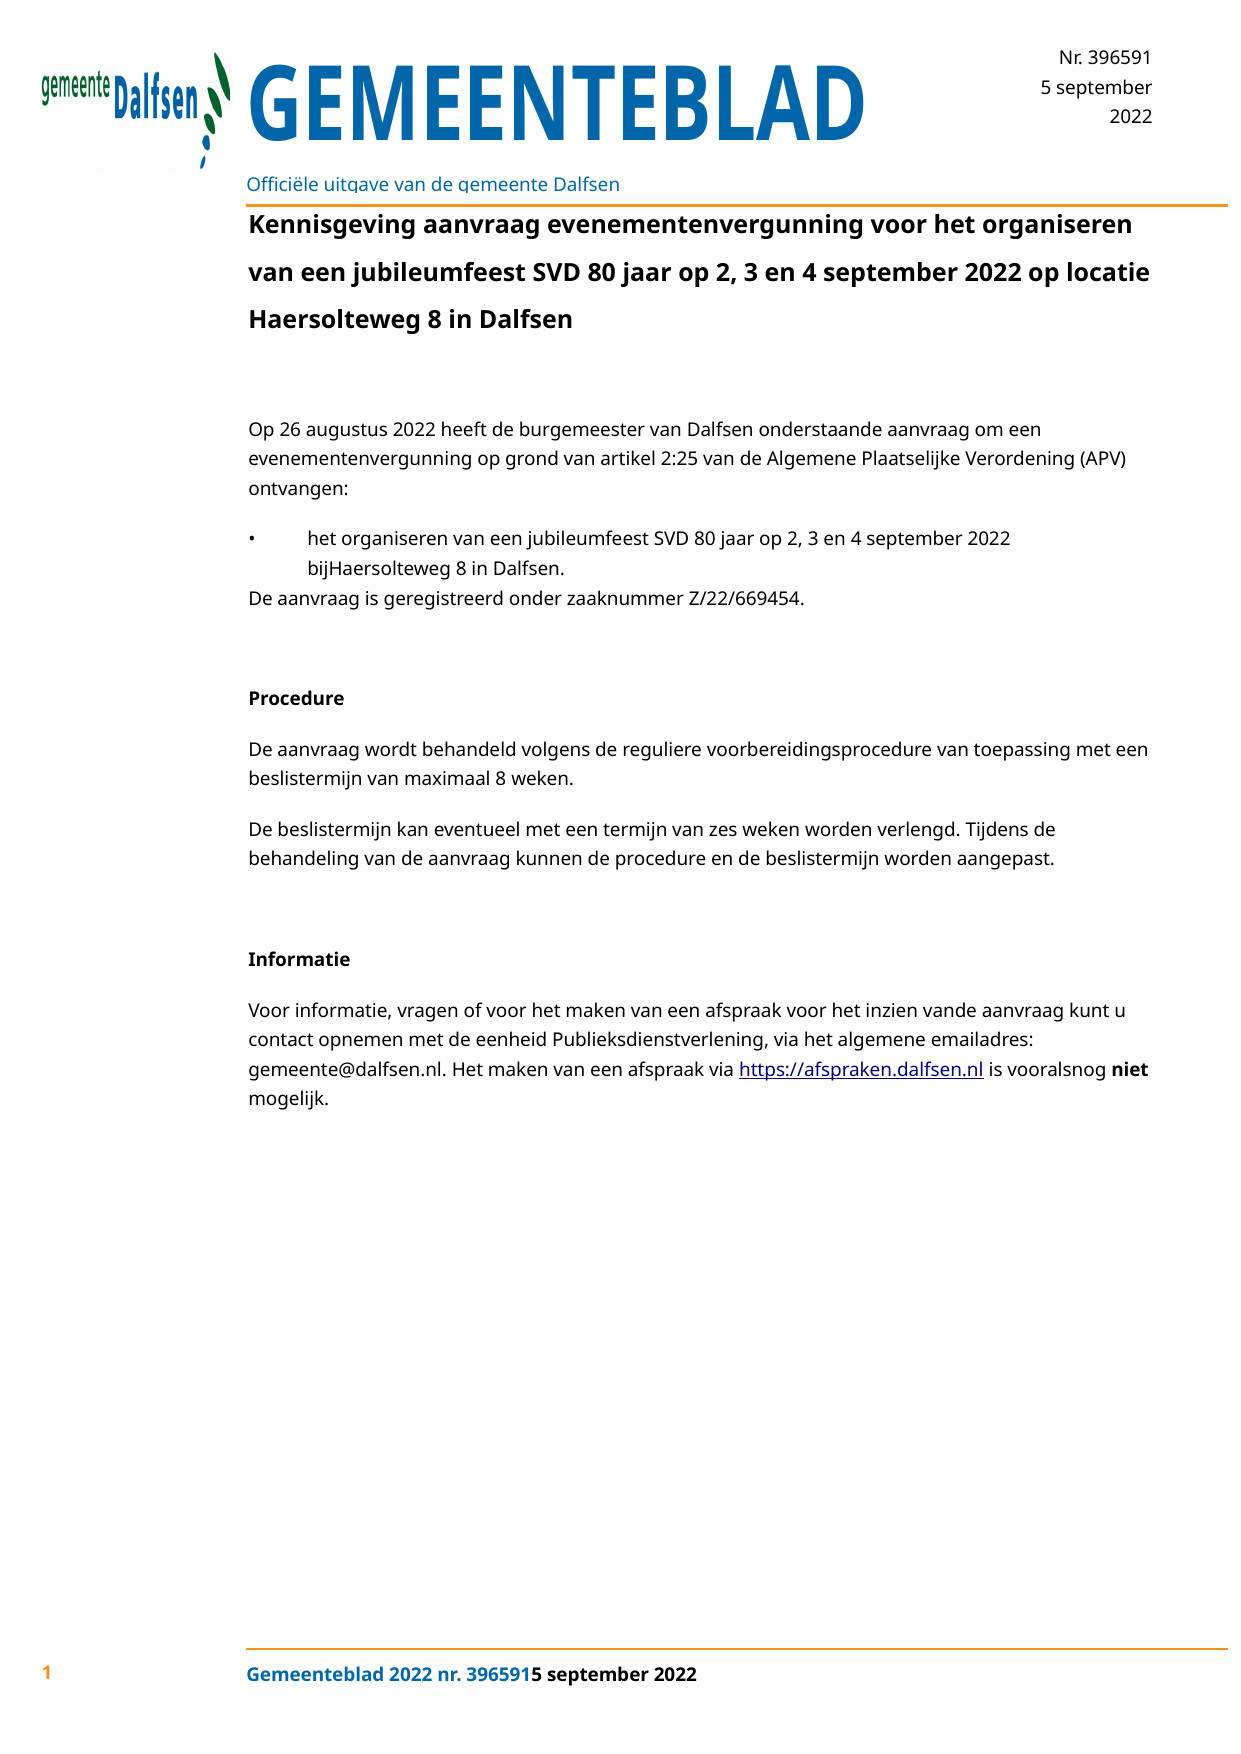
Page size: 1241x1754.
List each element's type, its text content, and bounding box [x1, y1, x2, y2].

text De beslistermijn kan eventueel met een termijn van zes weken worden verlengd. Tijdens de behandeling van de aanvraag kunnen de procedure en de beslistermijn worden aangepast. [248, 816, 1152, 871]
text De aanvraag wordt behandeld volgens de reguliere voorbereidingsprocedure van toepassing met een beslistermijn van maximaal 8 weken. [248, 736, 1152, 791]
text Procedure [248, 686, 1152, 711]
list het organiseren van een jubileumfeest SVD 80 jaar op 2, 3 en 4 september 2022 bijHaersolteweg 8 in Dalfsen. [248, 526, 1152, 581]
text Voor informatie, vragen of voor het maken van een afspraak voor het inzien vande aanvraag kunt u contact opnemen met de eenheid Publieksdienstverlening, via het algemene emailadres: gemeente@dalfsen.nl. Het maken van een afspraak via https://afspraken.dalfsen.nl is vooralsnog niet mogelijk. [248, 997, 1152, 1111]
text Op 26 augustus 2022 heeft de burgemeester van Dalfsen onderstaande aanvraag om een evenementenvergunning op grond van artikel 2:25 van de Algemene Plaatselijke Verordening (APV) ontvangen: [248, 416, 1152, 501]
picture [41, 47, 231, 172]
text Informatie [248, 946, 1152, 972]
text De aanvraag is geregistreerd onder zaaknummer Z/22/669454. [248, 585, 1152, 610]
text Kennisgeving aanvraag evenementenvergunning voor het organiseren van een jubileumfeest SVD 80 jaar op 2, 3 en 4 september 2022 op locatie Haersolteweg 8 in Dalfsen [248, 207, 1152, 336]
